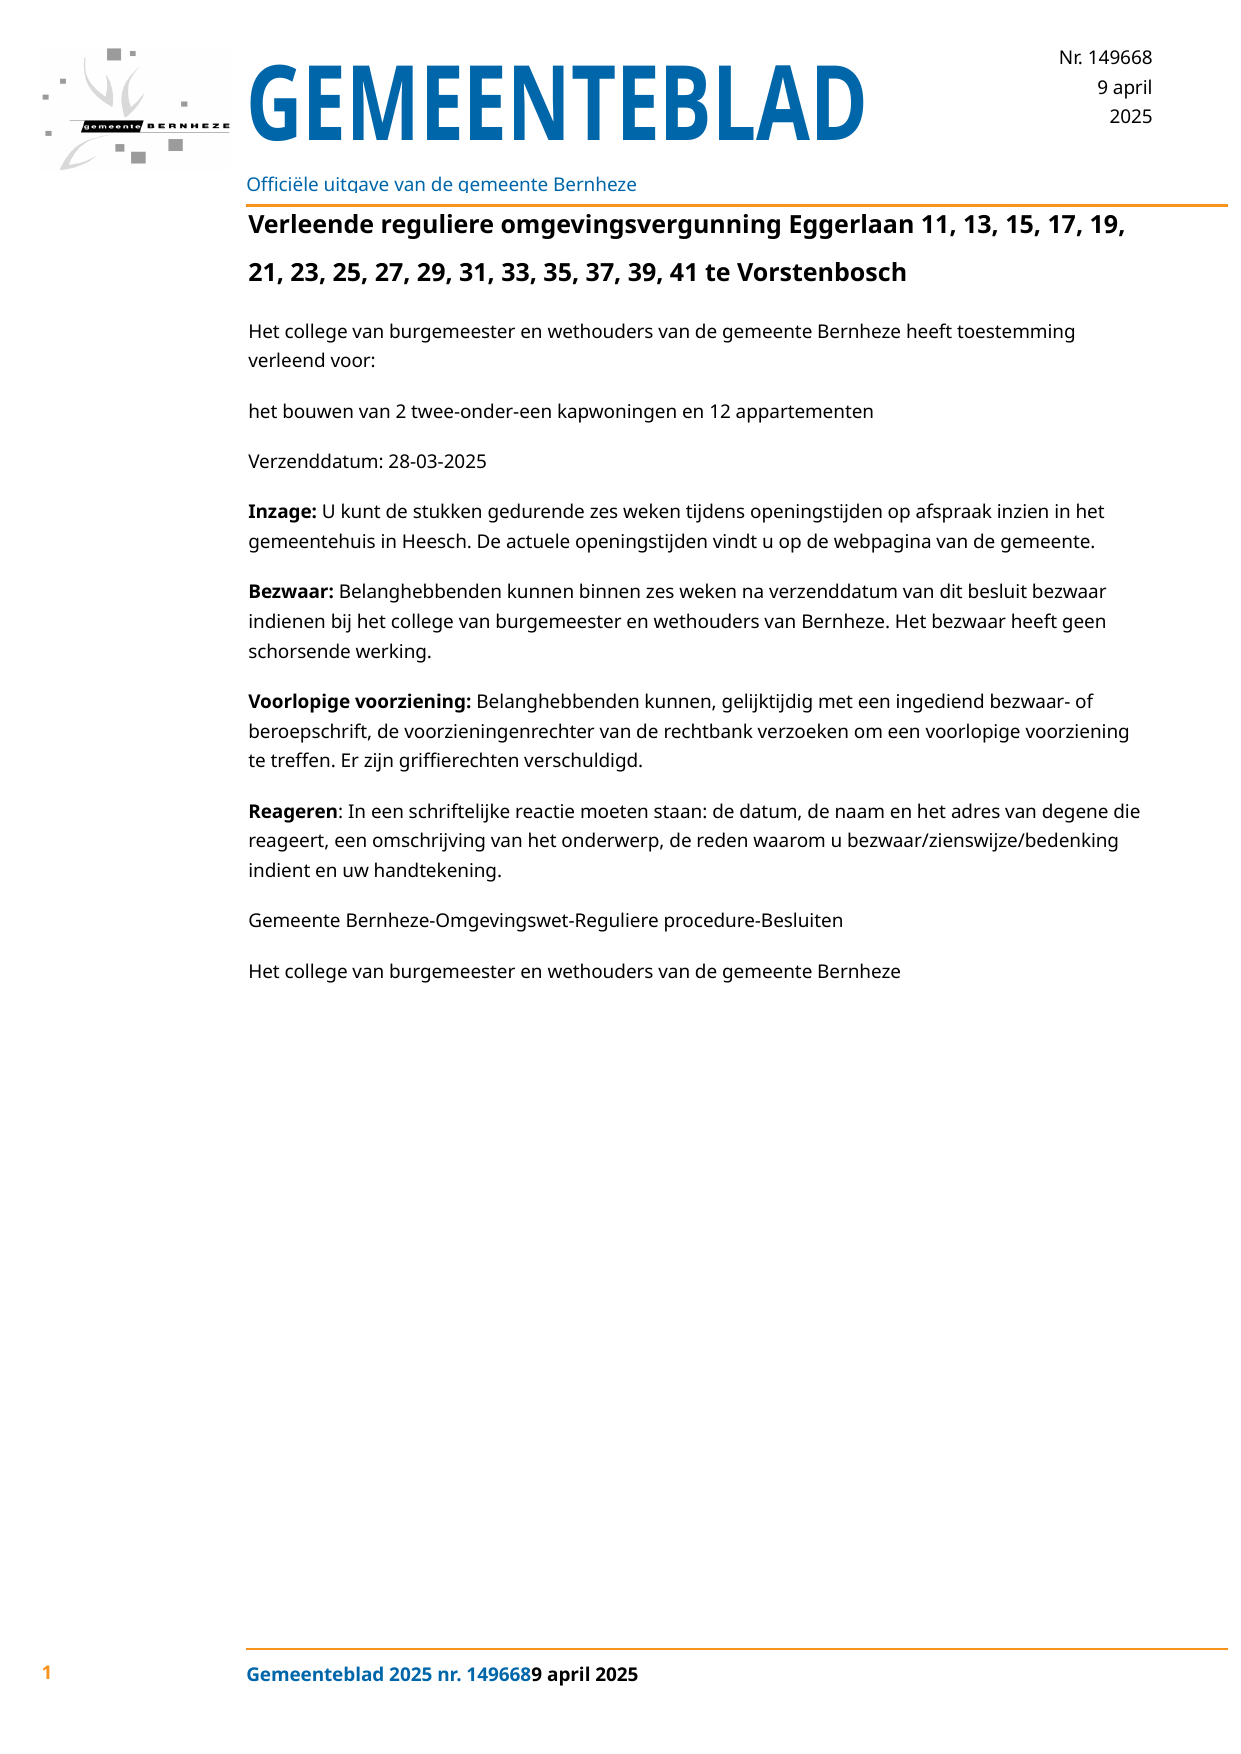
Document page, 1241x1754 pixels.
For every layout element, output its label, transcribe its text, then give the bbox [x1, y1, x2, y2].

text Bezwaar: Belanghebbenden kunnen binnen zes weken na verzenddatum van dit besluit bezwaar indienen bij het college van burgemeester en wethouders van Bernheze. Het bezwaar heeft geen schorsende werking. [248, 579, 1152, 664]
text het bouwen van 2 twee-onder-een kapwoningen en 12 appartementen [248, 398, 1152, 424]
text Voorlopige voorziening: Belanghebbenden kunnen, gelijktijdig met een ingediend bezwaar- of beroepschrift, de voorzieningenrechter van de rechtbank verzoeken om een voorlopige voorziening te treffen. Er zijn griffierechten verschuldigd. [248, 688, 1152, 773]
text Verzenddatum: 28-03-2025 [248, 448, 1152, 474]
text Het college van burgemeester en wethouders van de gemeente Bernheze heeft toestemming verleend voor: [248, 318, 1152, 373]
picture [41, 47, 231, 172]
text Reageren: In een schriftelijke reactie moeten staan: de datum, de naam en het adres van degene die reageert, een omschrijving van het onderwerp, de reden waarom u bezwaar/zienswijze/bedenking indient en uw handtekening. [248, 798, 1152, 883]
text Gemeente Bernheze-Omgevingswet-Reguliere procedure-Besluiten [248, 907, 1152, 933]
text Verleende reguliere omgevingsvergunning Eggerlaan 11, 13, 15, 17, 19, 21, 23, 25, 27, 29, 31, 33, 35, 37, 39, 41 te Vorstenbosch [248, 207, 1152, 288]
text Het college van burgemeester en wethouders van de gemeente Bernheze [248, 958, 1152, 984]
text Inzage: U kunt de stukken gedurende zes weken tijdens openingstijden op afspraak inzien in het gemeentehuis in Heesch. De actuele openingstijden vindt u op de webpagina van de gemeente. [248, 499, 1152, 554]
